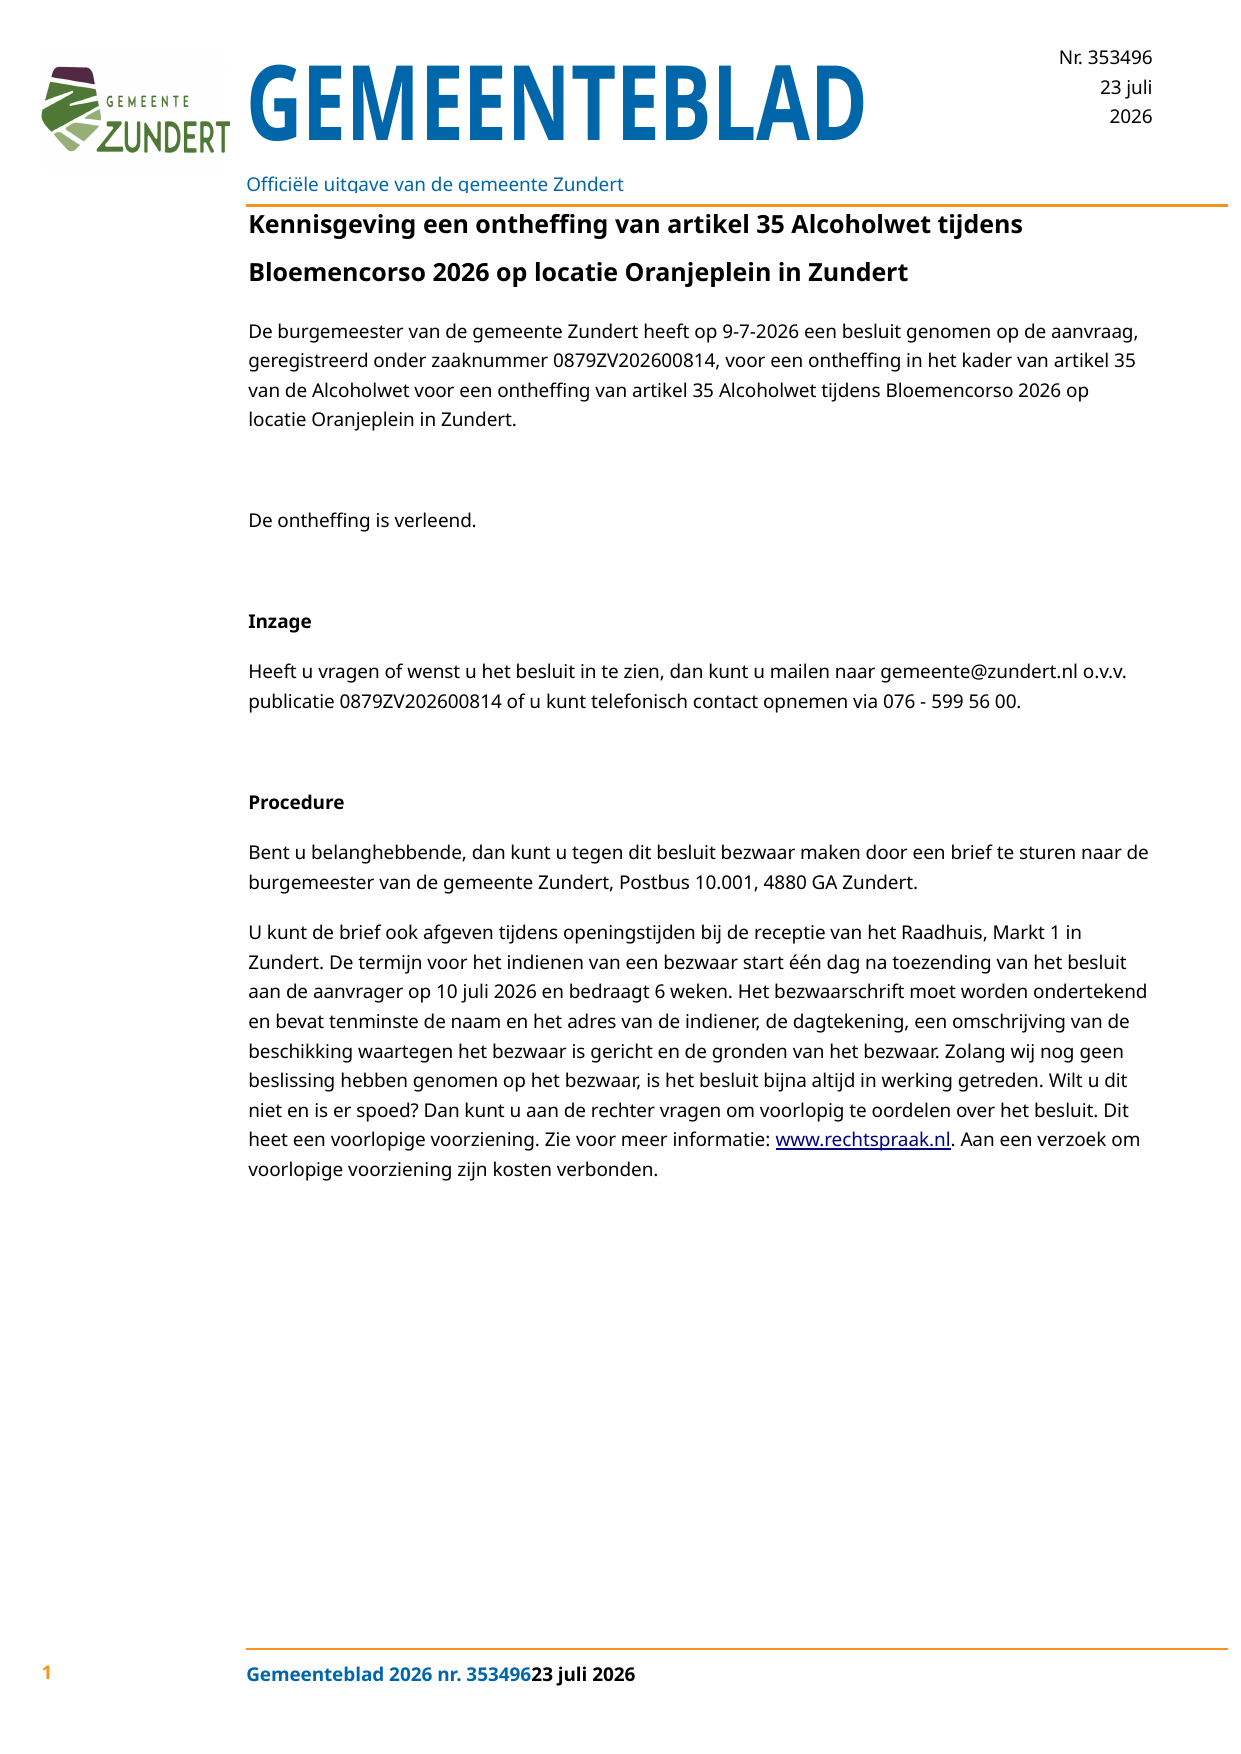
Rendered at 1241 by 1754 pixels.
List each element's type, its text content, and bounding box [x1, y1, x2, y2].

text U kunt de brief ook afgeven tijdens openingstijden bij de receptie van het Raadhuis, Markt 1 in Zundert. De termijn voor het indienen van een bezwaar start één dag na toezending van het besluit aan de aanvrager op 10 juli 2026 en bedraagt 6 weken. Het bezwaarschrift moet worden ondertekend en bevat tenminste de naam en het adres van de indiener, de dagtekening, een omschrijving van de beschikking waartegen het bezwaar is gericht en de gronden van het bezwaar. Zolang wij nog geen beslissing hebben genomen op het bezwaar, is het besluit bijna altijd in werking getreden. Wilt u dit niet en is er spoed? Dan kunt u aan de rechter vragen om voorlopig te oordelen over het besluit. Dit heet een voorlopige voorziening. Zie voor meer informatie: www.rechtspraak.nl. Aan een verzoek om voorlopige voorziening zijn kosten verbonden. [248, 919, 1152, 1182]
picture [41, 47, 231, 172]
text Bent u belanghebbende, dan kunt u tegen dit besluit bezwaar maken door een brief te sturen naar de burgemeester van de gemeente Zundert, Postbus 10.001, 4880 GA Zundert. [248, 839, 1152, 895]
text Inzage [248, 608, 1152, 634]
text Heeft u vragen of wenst u het besluit in te zien, dan kunt u mailen naar gemeente@zundert.nl o.v.v. publicatie 0879ZV202600814 of u kunt telefonisch contact opnemen via 076 - 599 56 00. [248, 659, 1152, 714]
text Kennisgeving een ontheffing van artikel 35 Alcoholwet tijdens Bloemencorso 2026 op locatie Oranjeplein in Zundert [248, 207, 1152, 288]
text Procedure [248, 789, 1152, 815]
text De ontheffing is verleend. [248, 507, 1152, 533]
text De burgemeester van de gemeente Zundert heeft op 9-7-2026 een besluit genomen op de aanvraag, geregistreerd onder zaaknummer 0879ZV202600814, voor een ontheffing in het kader van artikel 35 van de Alcoholwet voor een ontheffing van artikel 35 Alcoholwet tijdens Bloemencorso 2026 op locatie Oranjeplein in Zundert. [248, 318, 1152, 432]
